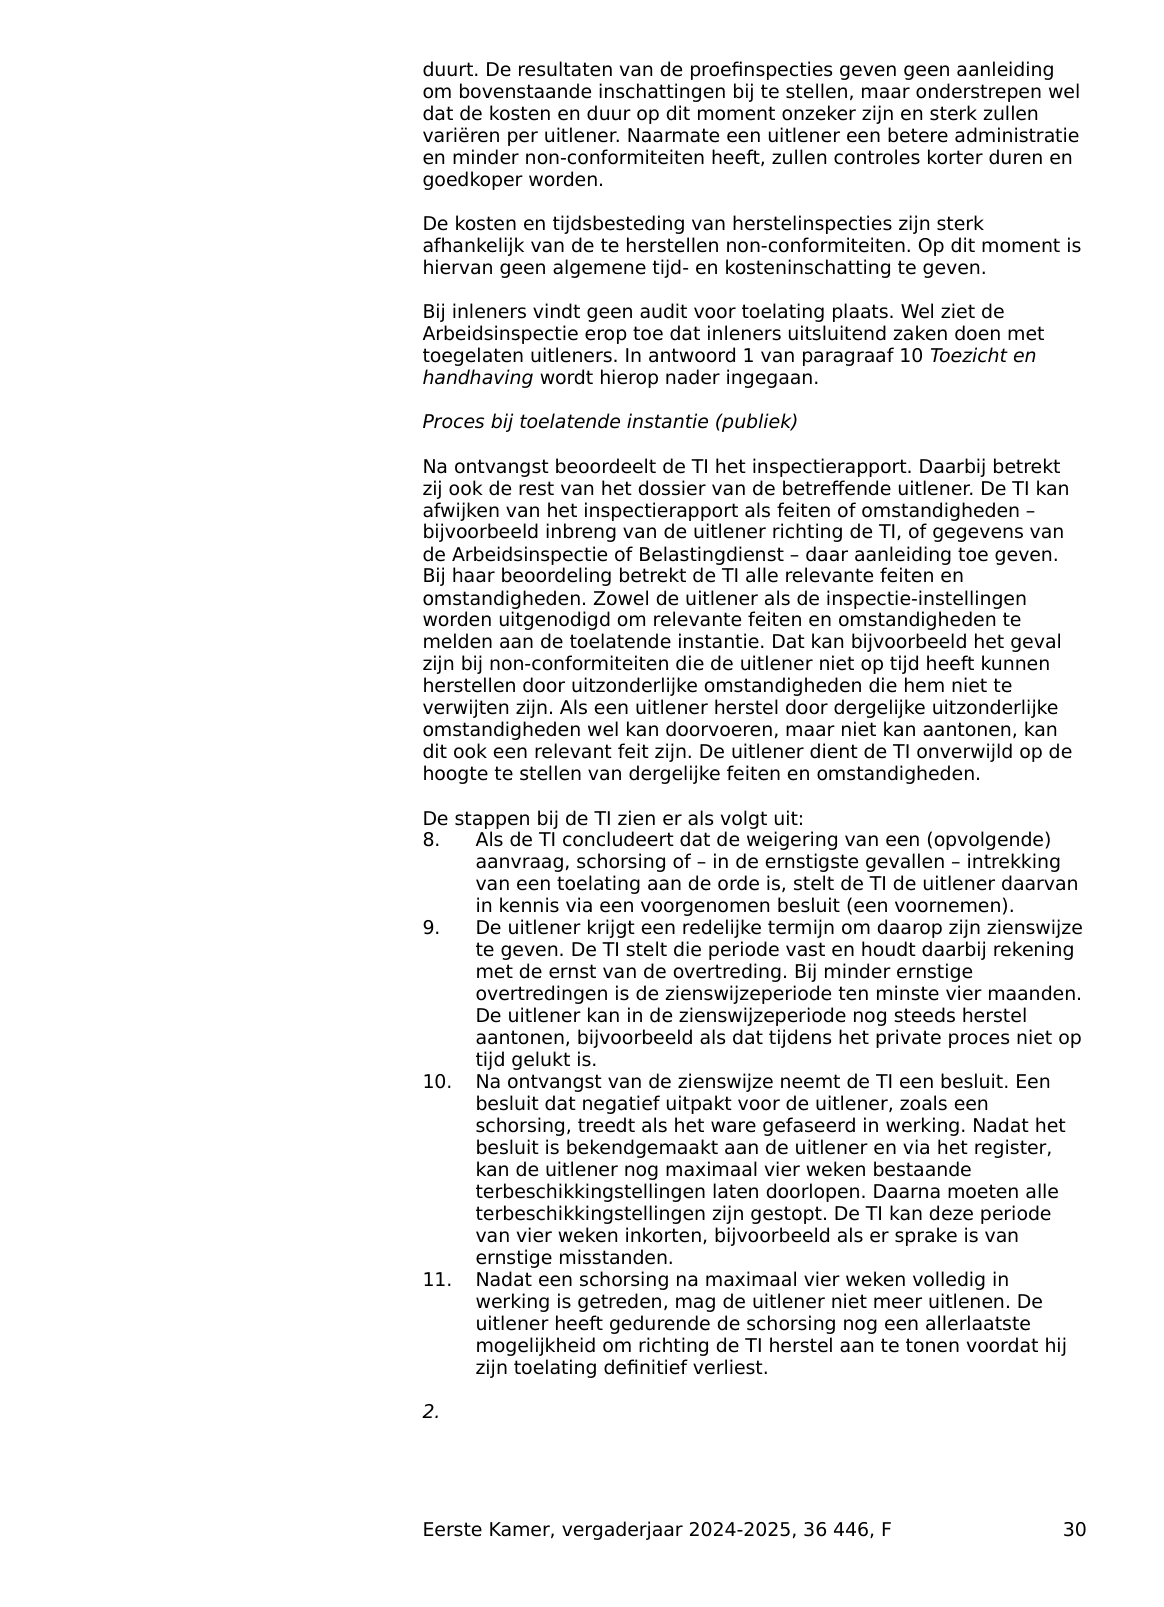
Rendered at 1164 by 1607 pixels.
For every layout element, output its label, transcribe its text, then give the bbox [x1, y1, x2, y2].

text 11. Nadat een schorsing na maximaal vier weken volledig in werking is getreden, mag de uitlener niet meer uitlenen. De uitlener heeft gedurende de schorsing nog een allerlaatste mogelijkheid om richting de TI herstel aan te tonen voordat hij zijn toelating definitief verliest. [422, 1269, 1087, 1379]
subtitle Proces bij toelatende instantie (publiek) [422, 411, 1087, 433]
text 8. Als de TI concludeert dat de weigering van een (opvolgende) aanvraag, schorsing of – in de ernstigste gevallen – intrekking van een toelating aan de orde is, stelt de TI de uitlener daarvan in kennis via een voorgenomen besluit (een voornemen). [422, 829, 1087, 917]
text De kosten en tijdsbesteding van herstelinspecties zijn sterk afhankelijk van de te herstellen non-conformiteiten. Op dit moment is hiervan geen algemene tijd- en kosteninschatting te geven. [422, 213, 1087, 279]
text 2. [422, 1401, 1087, 1423]
text Na ontvangst beoordeelt de TI het inspectierapport. Daarbij betrekt zij ook de rest van het dossier van de betreffende uitlener. De TI kan afwijken van het inspectierapport als feiten of omstandigheden – bijvoorbeeld inbreng van de uitlener richting de TI, of gegevens van de Arbeidsinspectie of Belastingdienst – daar aanleiding toe geven. Bij haar beoordeling betrekt de TI alle relevante feiten en omstandigheden. Zowel de uitlener als de inspectie-instellingen worden uitgenodigd om relevante feiten en omstandigheden te melden aan de toelatende instantie. Dat kan bijvoorbeeld het geval zijn bij non-conformiteiten die de uitlener niet op tijd heeft kunnen herstellen door uitzonderlijke omstandigheden die hem niet te verwijten zijn. Als een uitlener herstel door dergelijke uitzonderlijke omstandigheden wel kan doorvoeren, maar niet kan aantonen, kan dit ook een relevant feit zijn. De uitlener dient de TI onverwijld op de hoogte te stellen van dergelijke feiten en omstandigheden. [422, 456, 1087, 785]
text De stappen bij de TI zien er als volgt uit: [422, 807, 1087, 829]
text 10. Na ontvangst van de zienswijze neemt de TI een besluit. Een besluit dat negatief uitpakt voor de uitlener, zoals een schorsing, treedt als het ware gefaseerd in werking. Nadat het besluit is bekendgemaakt aan de uitlener en via het register, kan de uitlener nog maximaal vier weken bestaande terbeschikkingstellingen laten doorlopen. Daarna moeten alle terbeschikkingstellingen zijn gestopt. De TI kan deze periode van vier weken inkorten, bijvoorbeeld als er sprake is van ernstige misstanden. [422, 1071, 1087, 1269]
text 9. De uitlener krijgt een redelijke termijn om daarop zijn zienswijze te geven. De TI stelt die periode vast en houdt daarbij rekening met de ernst van de overtreding. Bij minder ernstige overtredingen is de zienswijzeperiode ten minste vier maanden. De uitlener kan in de zienswijzeperiode nog steeds herstel aantonen, bijvoorbeeld als dat tijdens het private proces niet op tijd gelukt is. [422, 917, 1087, 1071]
text duurt. De resultaten van de proefinspecties geven geen aanleiding om bovenstaande inschattingen bij te stellen, maar onderstrepen wel dat de kosten en duur op dit moment onzeker zijn en sterk zullen variëren per uitlener. Naarmate een uitlener een betere administratie en minder non-conformiteiten heeft, zullen controles korter duren en goedkoper worden. [422, 59, 1087, 191]
text Bij inleners vindt geen audit voor toelating plaats. Wel ziet de Arbeidsinspectie erop toe dat inleners uitsluitend zaken doen met toegelaten uitleners. In antwoord 1 van paragraaf 10 Toezicht en handhaving wordt hierop nader ingegaan. [422, 301, 1087, 389]
